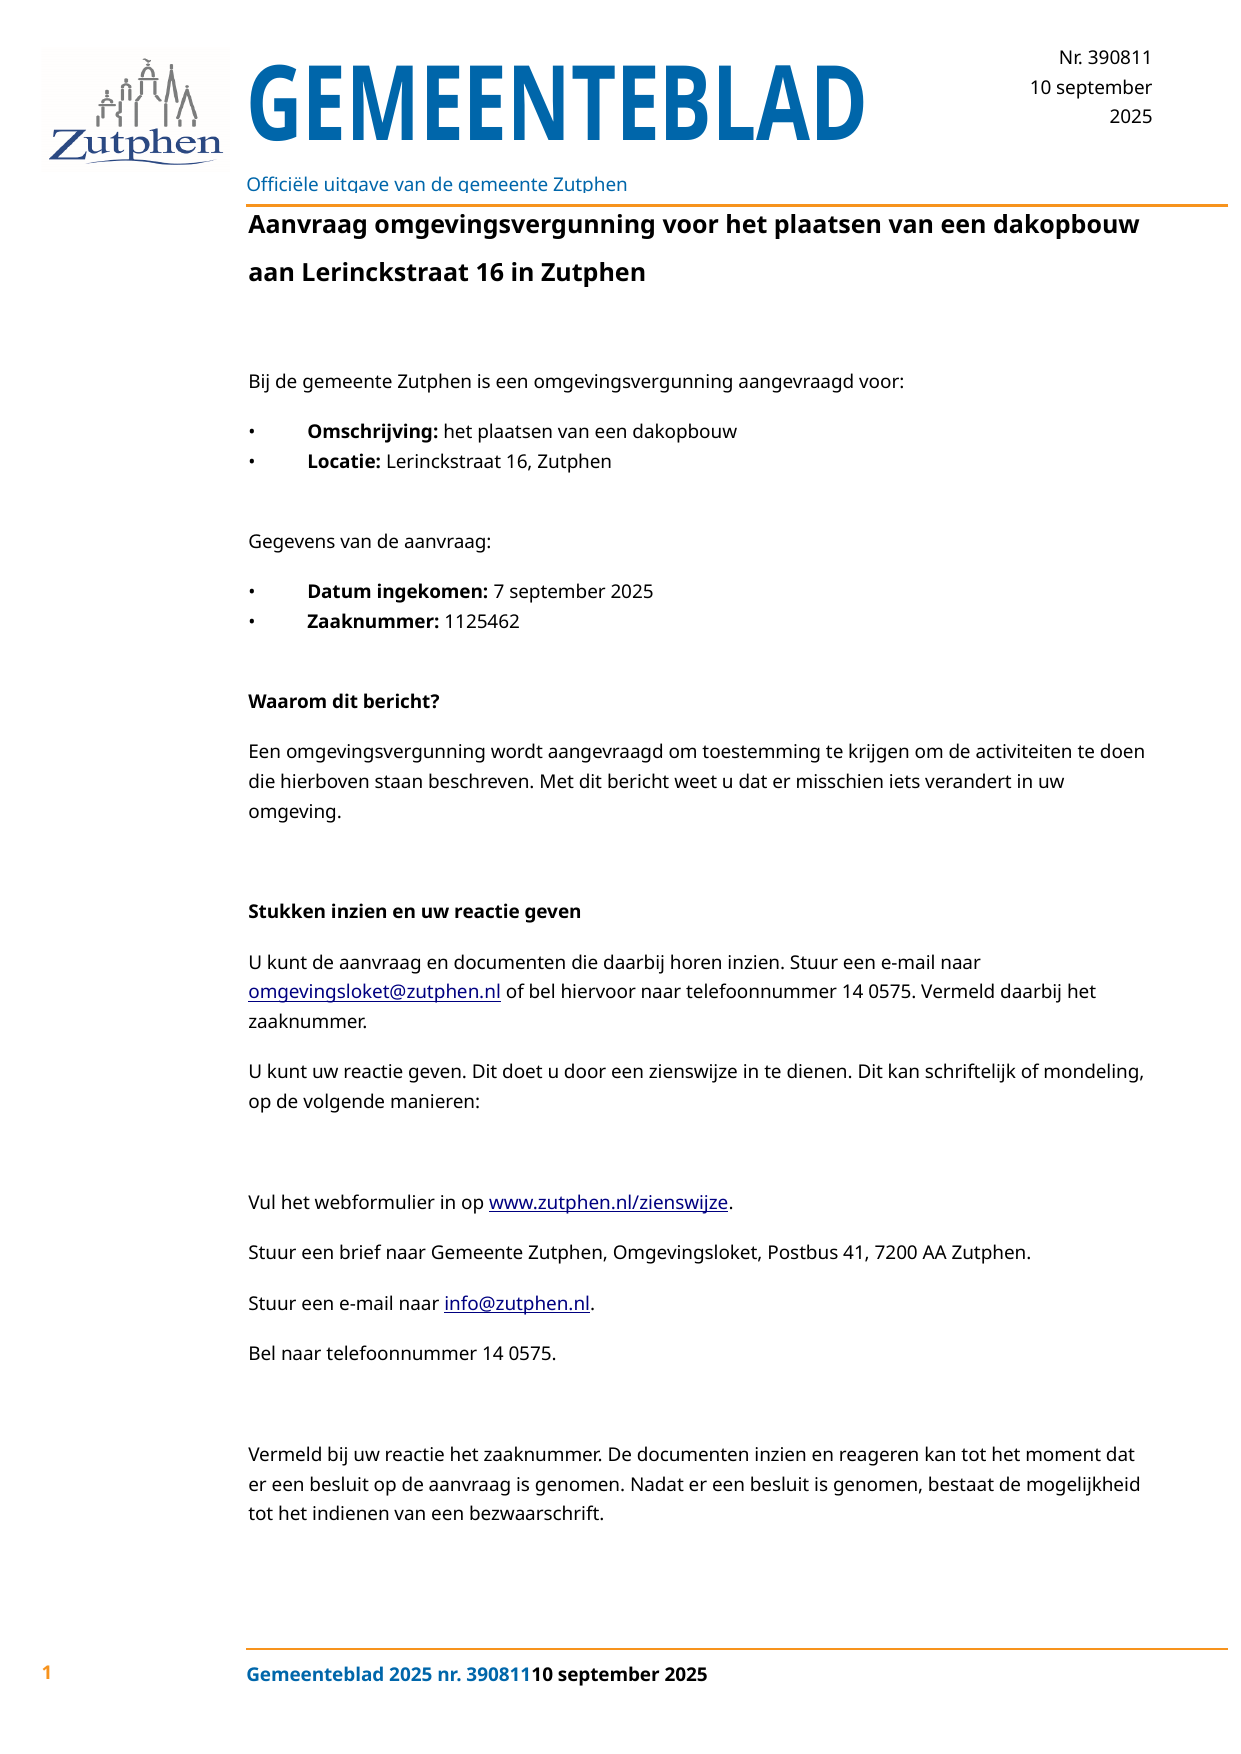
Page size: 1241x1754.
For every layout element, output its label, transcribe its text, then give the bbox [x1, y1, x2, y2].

text Stukken inzien en uw reactie geven [248, 899, 1152, 924]
text Gegevens van de aanvraag: [248, 528, 1152, 554]
list Omschrijving: het plaatsen van een dakopbouw [248, 419, 1152, 444]
text Waarom dit bericht? [248, 688, 1152, 714]
text Bij de gemeente Zutphen is een omgevingsvergunning aangevraagd voor: [248, 368, 1152, 394]
list Locatie: Lerinckstraat 16, Zutphen [248, 448, 1152, 474]
text Vermeld bij uw reactie het zaaknummer. De documenten inzien en reageren kan tot het moment dat er een besluit op de aanvraag is genomen. Nadat er een besluit is genomen, bestaat de mogelijkheid tot het indienen van een bezwaarschrift. [248, 1441, 1152, 1526]
text Stuur een brief naar Gemeente Zutphen, Omgevingsloket, Postbus 41, 7200 AA Zutphen. [248, 1239, 1152, 1265]
picture [41, 47, 231, 172]
list Zaaknummer: 1125462 [248, 608, 1152, 634]
list Datum ingekomen: 7 september 2025 [248, 579, 1152, 604]
text U kunt de aanvraag en documenten die daarbij horen inzien. Stuur een e-mail naar omgevingsloket@zutphen.nl of bel hiervoor naar telefoonnummer 14 0575. Vermeld daarbij het zaaknummer. [248, 949, 1152, 1034]
text Stuur een e-mail naar info@zutphen.nl. [248, 1290, 1152, 1316]
text Bel naar telefoonnummer 14 0575. [248, 1340, 1152, 1366]
text U kunt uw reactie geven. Dit doet u door een zienswijze in te dienen. Dit kan schriftelijk of mondeling, op de volgende manieren: [248, 1059, 1152, 1114]
text Vul het webformulier in op www.zutphen.nl/zienswijze. [248, 1189, 1152, 1215]
text Een omgevingsvergunning wordt aangevraagd om toestemming te krijgen om de activiteiten te doen die hierboven staan beschreven. Met dit bericht weet u dat er misschien iets verandert in uw omgeving. [248, 739, 1152, 824]
text Aanvraag omgevingsvergunning voor het plaatsen van een dakopbouw aan Lerinckstraat 16 in Zutphen [248, 207, 1152, 288]
